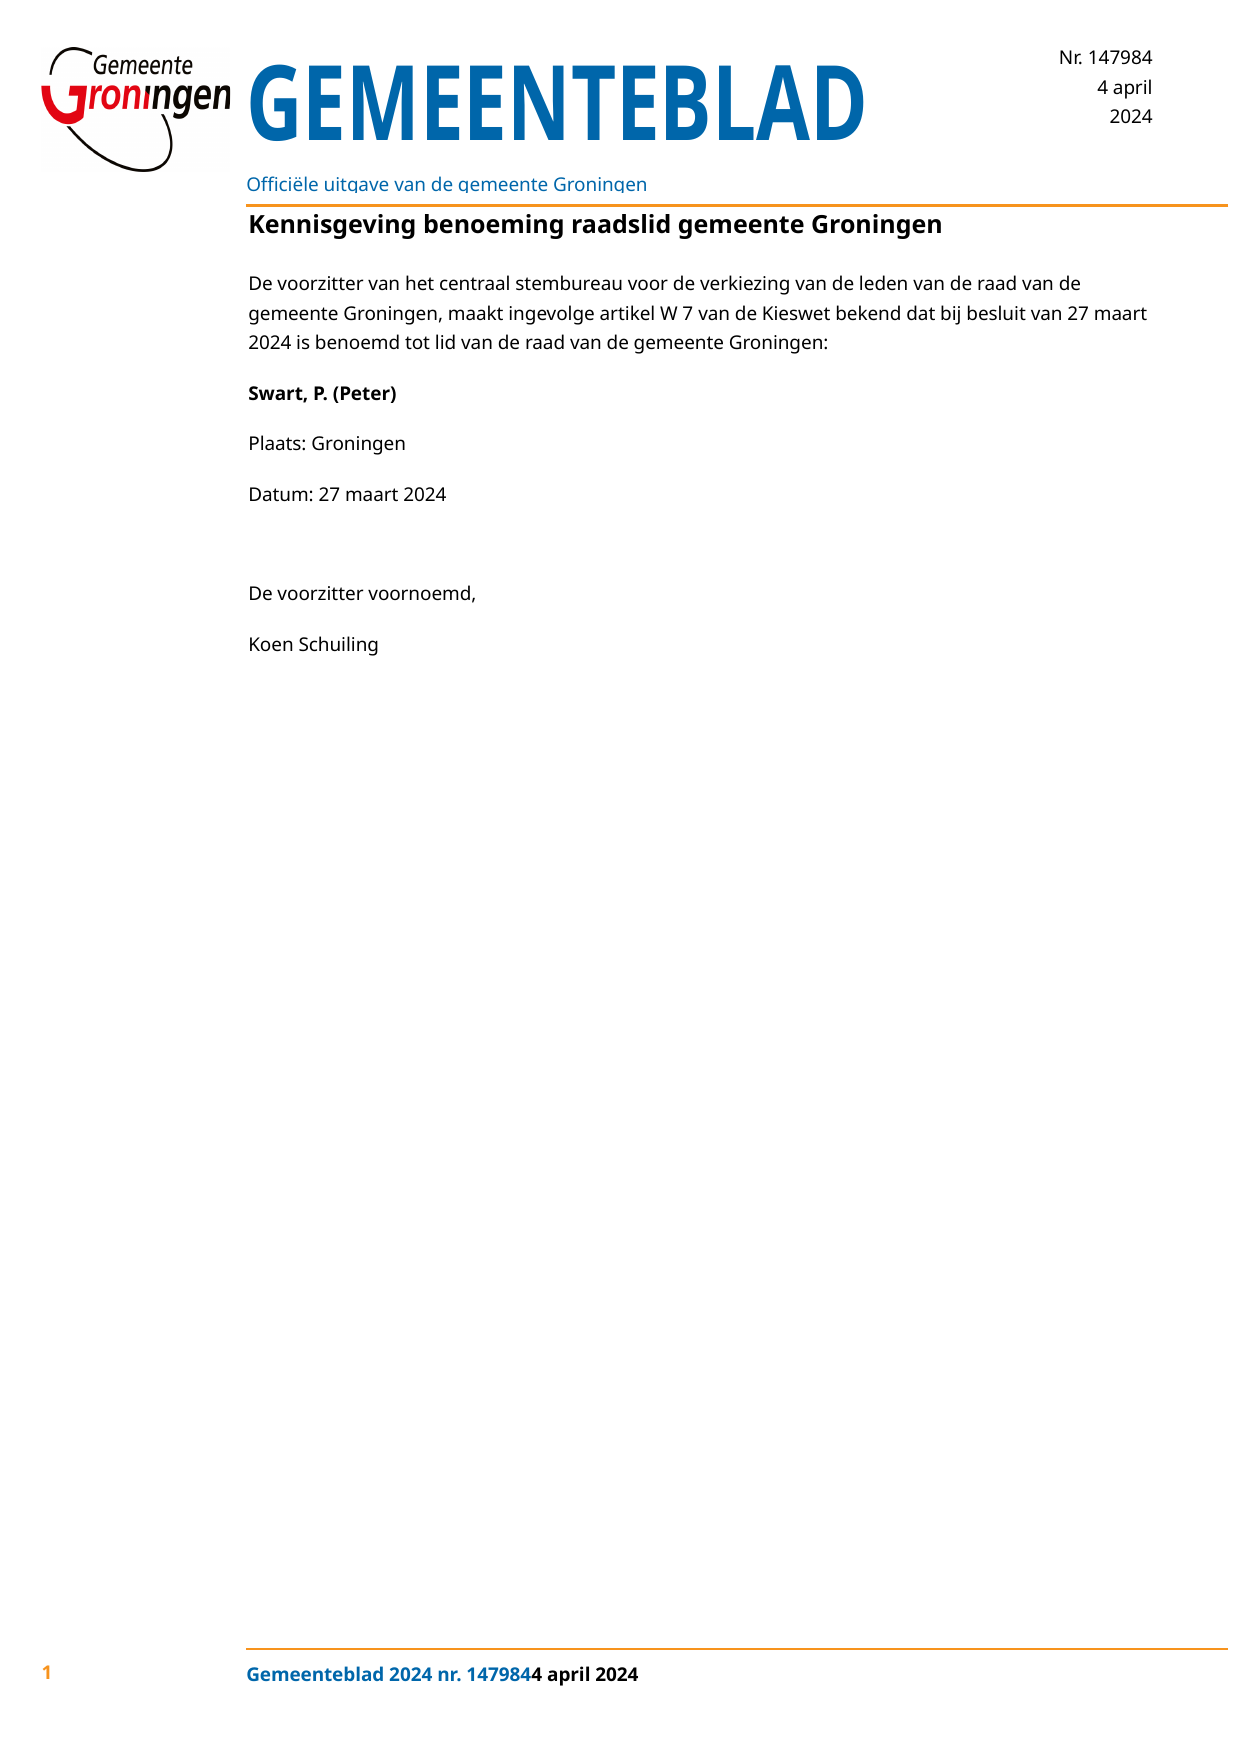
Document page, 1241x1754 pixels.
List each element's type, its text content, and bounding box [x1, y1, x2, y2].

text Kennisgeving benoeming raadslid gemeente Groningen [248, 207, 1152, 241]
text Plaats: Groningen [248, 430, 1152, 456]
text Koen Schuiling [248, 631, 1152, 657]
text De voorzitter van het centraal stembureau voor de verkiezing van de leden van de raad van de gemeente Groningen, maakt ingevolge artikel W 7 van de Kieswet bekend dat bij besluit van 27 maart 2024 is benoemd tot lid van de raad van de gemeente Groningen: [248, 270, 1152, 355]
text De voorzitter voornoemd, [248, 580, 1152, 606]
text Swart, P. (Peter) [248, 380, 1152, 406]
picture [41, 47, 231, 172]
text Datum: 27 maart 2024 [248, 481, 1152, 506]
